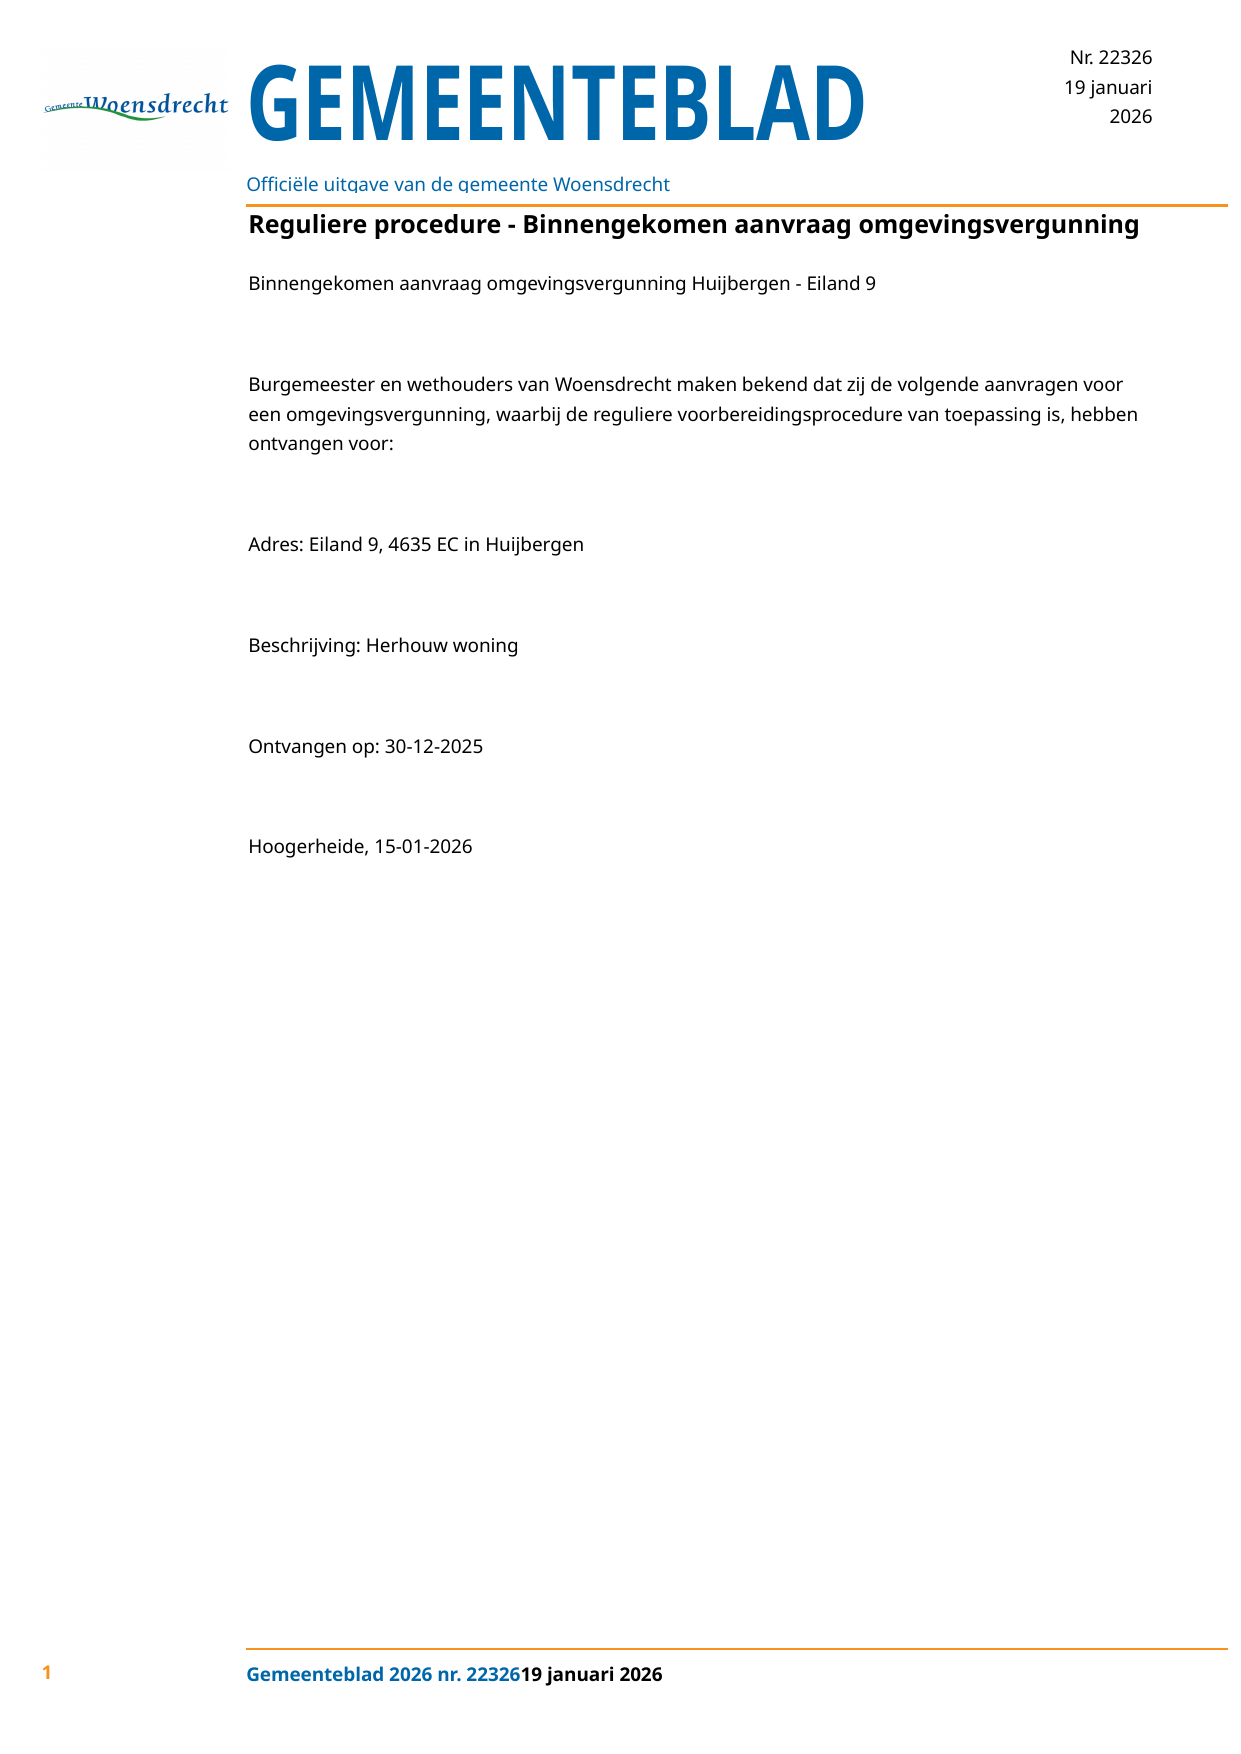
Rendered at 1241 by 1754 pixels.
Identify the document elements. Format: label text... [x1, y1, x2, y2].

picture [41, 47, 231, 172]
text Reguliere procedure - Binnengekomen aanvraag omgevingsvergunning [248, 207, 1152, 241]
text Ontvangen op: 30-12-2025 [248, 733, 1152, 758]
text Adres: Eiland 9, 4635 EC in Huijbergen [248, 531, 1152, 557]
text Binnengekomen aanvraag omgevingsvergunning Huijbergen - Eiland 9 [248, 270, 1152, 296]
text Beschrijving: Herhouw woning [248, 632, 1152, 658]
text Burgemeester en wethouders van Woensdrecht maken bekend dat zij de volgende aanvragen voor een omgevingsvergunning, waarbij de reguliere voorbereidingsprocedure van toepassing is, hebben ontvangen voor: [248, 371, 1152, 456]
text Hoogerheide, 15-01-2026 [248, 834, 1152, 859]
